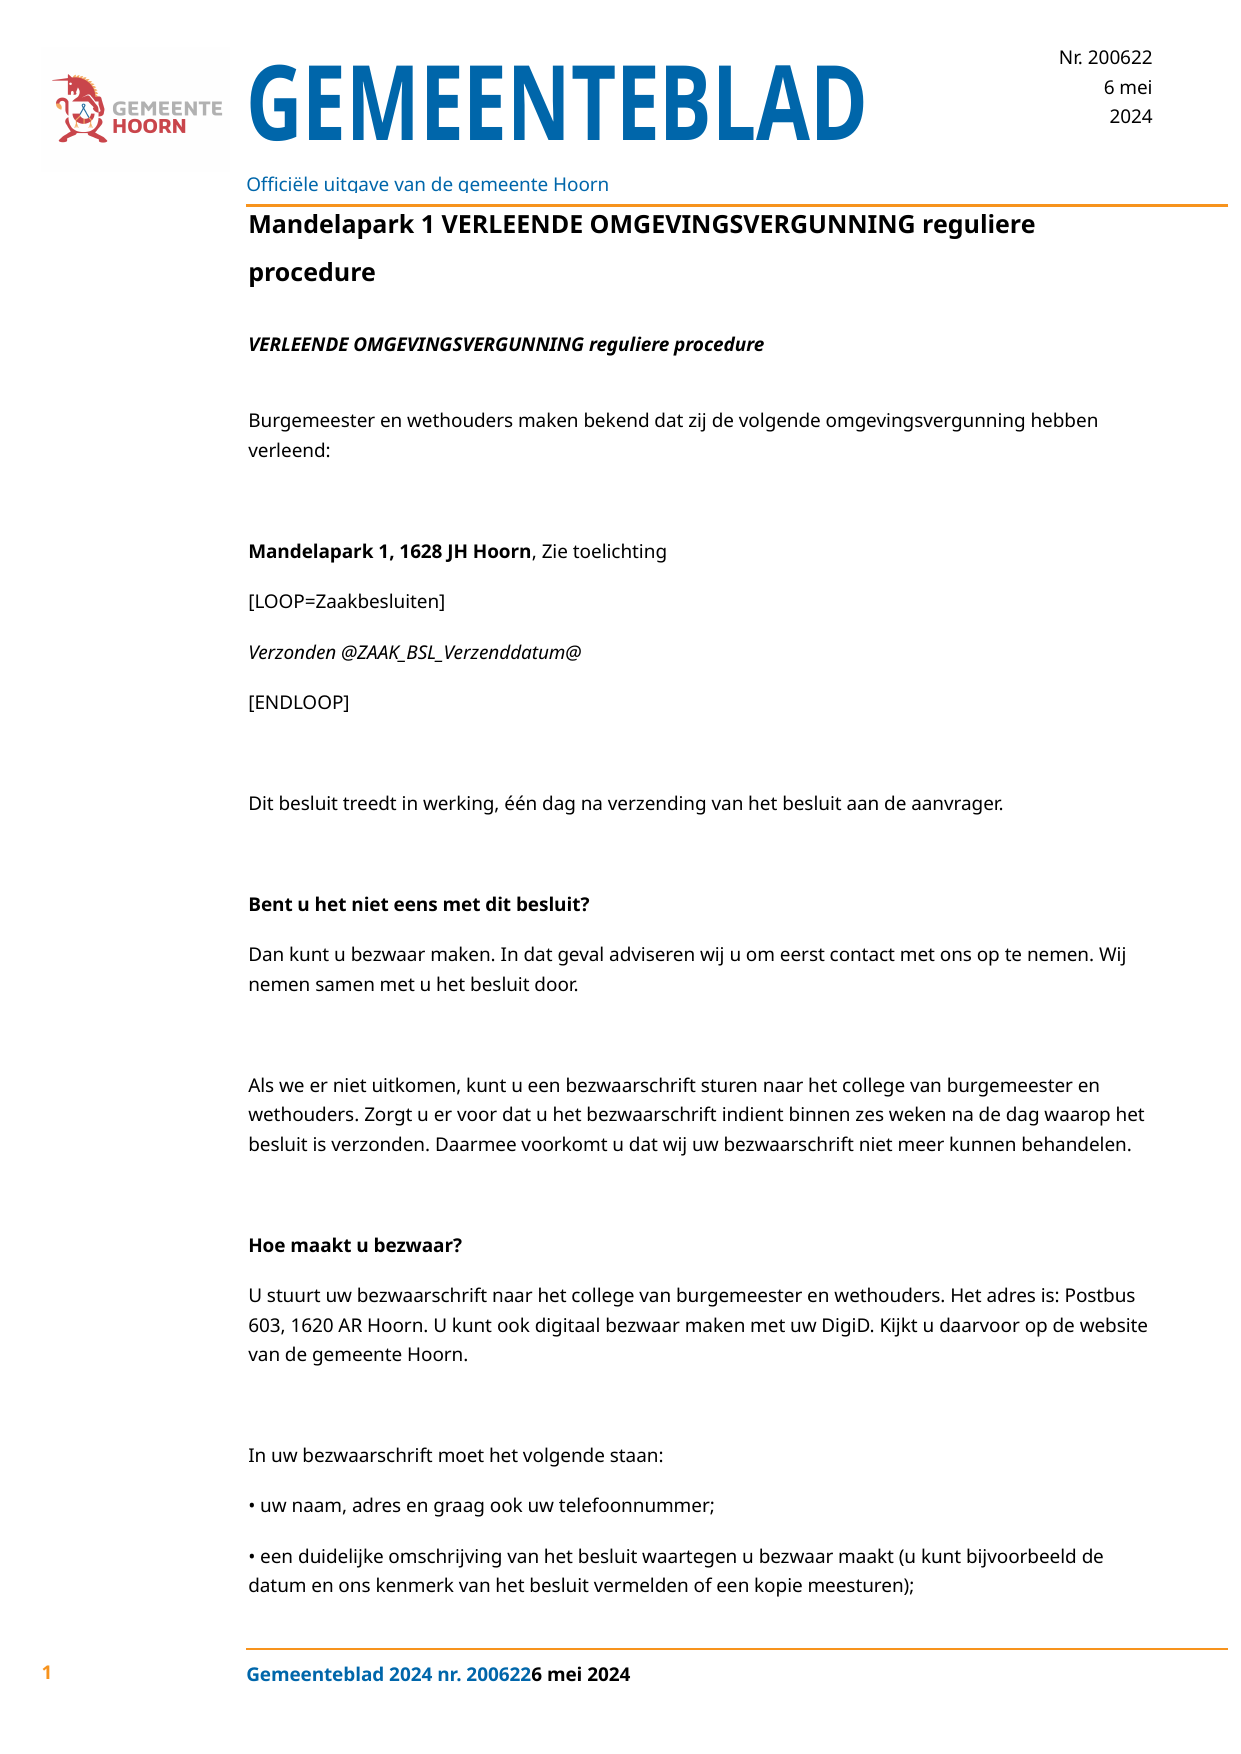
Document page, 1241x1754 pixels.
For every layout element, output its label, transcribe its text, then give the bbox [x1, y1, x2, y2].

text [LOOP=Zaakbesluiten] [248, 588, 1152, 614]
text Mandelapark 1 VERLEENDE OMGEVINGSVERGUNNING reguliere procedure [248, 207, 1152, 288]
text Dan kunt u bezwaar maken. In dat geval adviseren wij u om eerst contact met ons op te nemen. Wij nemen samen met u het besluit door. [248, 941, 1152, 997]
text [ENDLOOP] [248, 689, 1152, 715]
text Bent u het niet eens met dit besluit? [248, 891, 1152, 917]
text • uw naam, adres en graag ook uw telefoonnummer; [248, 1493, 1152, 1518]
text Hoe maakt u bezwaar? [248, 1232, 1152, 1257]
text Als we er niet uitkomen, kunt u een bezwaarschrift sturen naar het college van burgemeester en wethouders. Zorgt u er voor dat u het bezwaarschrift indient binnen zes weken na de dag waarop het besluit is verzonden. Daarmee voorkomt u dat wij uw bezwaarschrift niet meer kunnen behandelen. [248, 1072, 1152, 1157]
text Mandelapark 1, 1628 JH Hoorn, Zie toelichting [248, 538, 1152, 564]
text Burgemeester en wethouders maken bekend dat zij de volgende omgevingsvergunning hebben verleend: [248, 408, 1152, 463]
picture [41, 47, 231, 172]
text U stuurt uw bezwaarschrift naar het college van burgemeester en wethouders. Het adres is: Postbus 603, 1620 AR Hoorn. U kunt ook digitaal bezwaar maken met uw DigiD. Kijkt u daarvoor op de website van de gemeente Hoorn. [248, 1282, 1152, 1367]
text Verzonden @ZAAK_BSL_Verzenddatum@ [248, 639, 1152, 664]
text In uw bezwaarschrift moet het volgende staan: [248, 1442, 1152, 1468]
text Dit besluit treedt in werking, één dag na verzending van het besluit aan de aanvrager. [248, 790, 1152, 816]
text • een duidelijke omschrijving van het besluit waartegen u bezwaar maakt (u kunt bijvoorbeeld de datum en ons kenmerk van het besluit vermelden of een kopie meesturen); [248, 1543, 1152, 1598]
text VERLEENDE OMGEVINGSVERGUNNING reguliere procedure [248, 331, 1152, 357]
